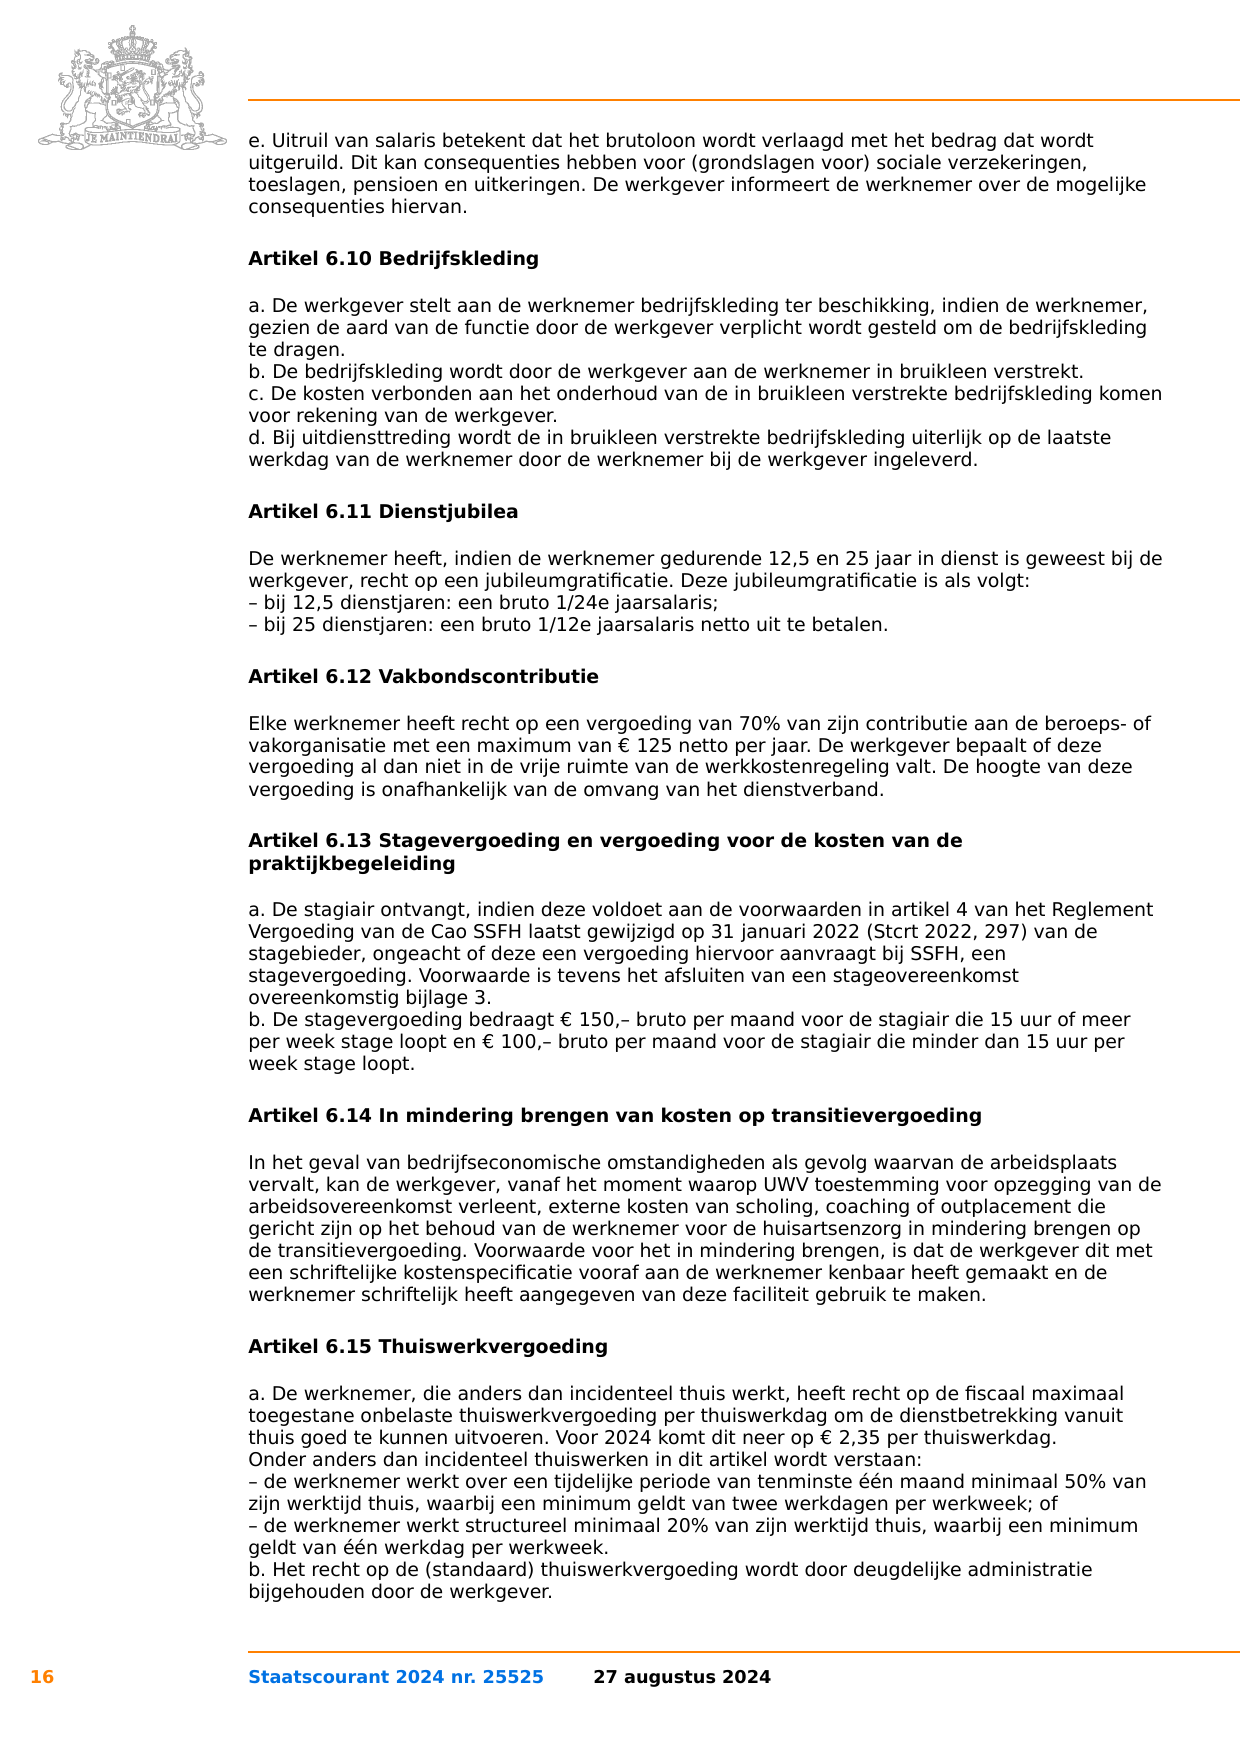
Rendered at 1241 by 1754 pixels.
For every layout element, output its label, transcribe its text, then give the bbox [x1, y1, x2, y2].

text b. De bedrijfskleding wordt door de werkgever aan de werknemer in bruikleen verstrekt. [248, 361, 1163, 383]
text – bij 12,5 dienstjaren: een bruto 1/24e jaarsalaris; [248, 592, 1163, 613]
text d. Bij uitdiensttreding wordt de in bruikleen verstrekte bedrijfskleding uiterlijk op de laatste werkdag van de werknemer door de werknemer bij de werkgever ingeleverd. [248, 427, 1163, 471]
subtitle Artikel 6.14 In mindering brengen van kosten op transitievergoeding [248, 1105, 1163, 1127]
text – de werknemer werkt over een tijdelijke periode van tenminste één maand minimaal 50% van zijn werktijd thuis, waarbij een minimum geldt van twee werkdagen per werkweek; of [248, 1471, 1163, 1515]
text In het geval van bedrijfseconomische omstandigheden als gevolg waarvan de arbeidsplaats vervalt, kan de werkgever, vanaf het moment waarop UWV toestemming voor opzegging van de arbeidsovereenkomst verleent, externe kosten van scholing, coaching of outplacement die gericht zijn op het behoud van de werknemer voor de huisartsenzorg in mindering brengen op de transitievergoeding. Voorwaarde voor het in mindering brengen, is dat de werkgever dit met een schriftelijke kostenspecificatie vooraf aan de werknemer kenbaar heeft gemaakt en de werknemer schriftelijk heeft aangegeven van deze faciliteit gebruik te maken. [248, 1152, 1163, 1306]
text Onder anders dan incidenteel thuiswerken in dit artikel wordt verstaan: [248, 1449, 1163, 1471]
text De werknemer heeft, indien de werknemer gedurende 12,5 en 25 jaar in dienst is geweest bij de werkgever, recht op een jubileumgratificatie. Deze jubileumgratificatie is als volgt: [248, 548, 1163, 592]
text b. Het recht op de (standaard) thuiswerkvergoeding wordt door deugdelijke administratie bijgehouden door de werkgever. [248, 1559, 1163, 1603]
text Elke werknemer heeft recht op een vergoeding van 70% van zijn contributie aan de beroeps- of vakorganisatie met een maximum van € 125 netto per jaar. De werkgever bepaalt of deze vergoeding al dan niet in de vrije ruimte van de werkkostenregeling valt. De hoogte van deze vergoeding is onafhankelijk van de omvang van het dienstverband. [248, 712, 1163, 800]
text – de werknemer werkt structureel minimaal 20% van zijn werktijd thuis, waarbij een minimum geldt van één werkdag per werkweek. [248, 1515, 1163, 1559]
picture [38, 25, 227, 150]
subtitle Artikel 6.12 Vakbondscontributie [248, 666, 1163, 687]
text b. De stagevergoeding bedraagt € 150,– bruto per maand voor de stagiair die 15 uur of meer per week stage loopt en € 100,– bruto per maand voor de stagiair die minder dan 15 uur per week stage loopt. [248, 1009, 1163, 1075]
text e. Uitruil van salaris betekent dat het brutoloon wordt verlaagd met het bedrag dat wordt uitgeruild. Dit kan consequenties hebben voor (grondslagen voor) sociale verzekeringen, toeslagen, pensioen en uitkeringen. De werkgever informeert de werknemer over de mogelijke consequenties hiervan. [248, 130, 1163, 218]
subtitle Artikel 6.10 Bedrijfskleding [248, 248, 1163, 270]
text – bij 25 dienstjaren: een bruto 1/12e jaarsalaris netto uit te betalen. [248, 613, 1163, 636]
subtitle Artikel 6.13 Stagevergoeding en vergoeding voor de kosten van de praktijkbegeleiding [248, 830, 1163, 874]
text a. De werkgever stelt aan de werknemer bedrijfskleding ter beschikking, indien de werknemer, gezien de aard van de functie door de werkgever verplicht wordt gesteld om de bedrijfskleding te dragen. [248, 295, 1163, 361]
text a. De werknemer, die anders dan incidenteel thuis werkt, heeft recht op de fiscaal maximaal toegestane onbelaste thuiswerkvergoeding per thuiswerkdag om de dienstbetrekking vanuit thuis goed te kunnen uitvoeren. Voor 2024 komt dit neer op € 2,35 per thuiswerkdag. [248, 1383, 1163, 1449]
text a. De stagiair ontvangt, indien deze voldoet aan de voorwaarden in artikel 4 van het Reglement Vergoeding van de Cao SSFH laatst gewijzigd op 31 januari 2022 (Stcrt 2022, 297) van de stagebieder, ongeacht of deze een vergoeding hiervoor aanvraagt bij SSFH, een stagevergoeding. Voorwaarde is tevens het afsluiten van een stageovereenkomst overeenkomstig bijlage 3. [248, 899, 1163, 1009]
subtitle Artikel 6.15 Thuiswerkvergoeding [248, 1336, 1163, 1358]
text c. De kosten verbonden aan het onderhoud van de in bruikleen verstrekte bedrijfskleding komen voor rekening van de werkgever. [248, 383, 1163, 427]
subtitle Artikel 6.11 Dienstjubilea [248, 501, 1163, 523]
